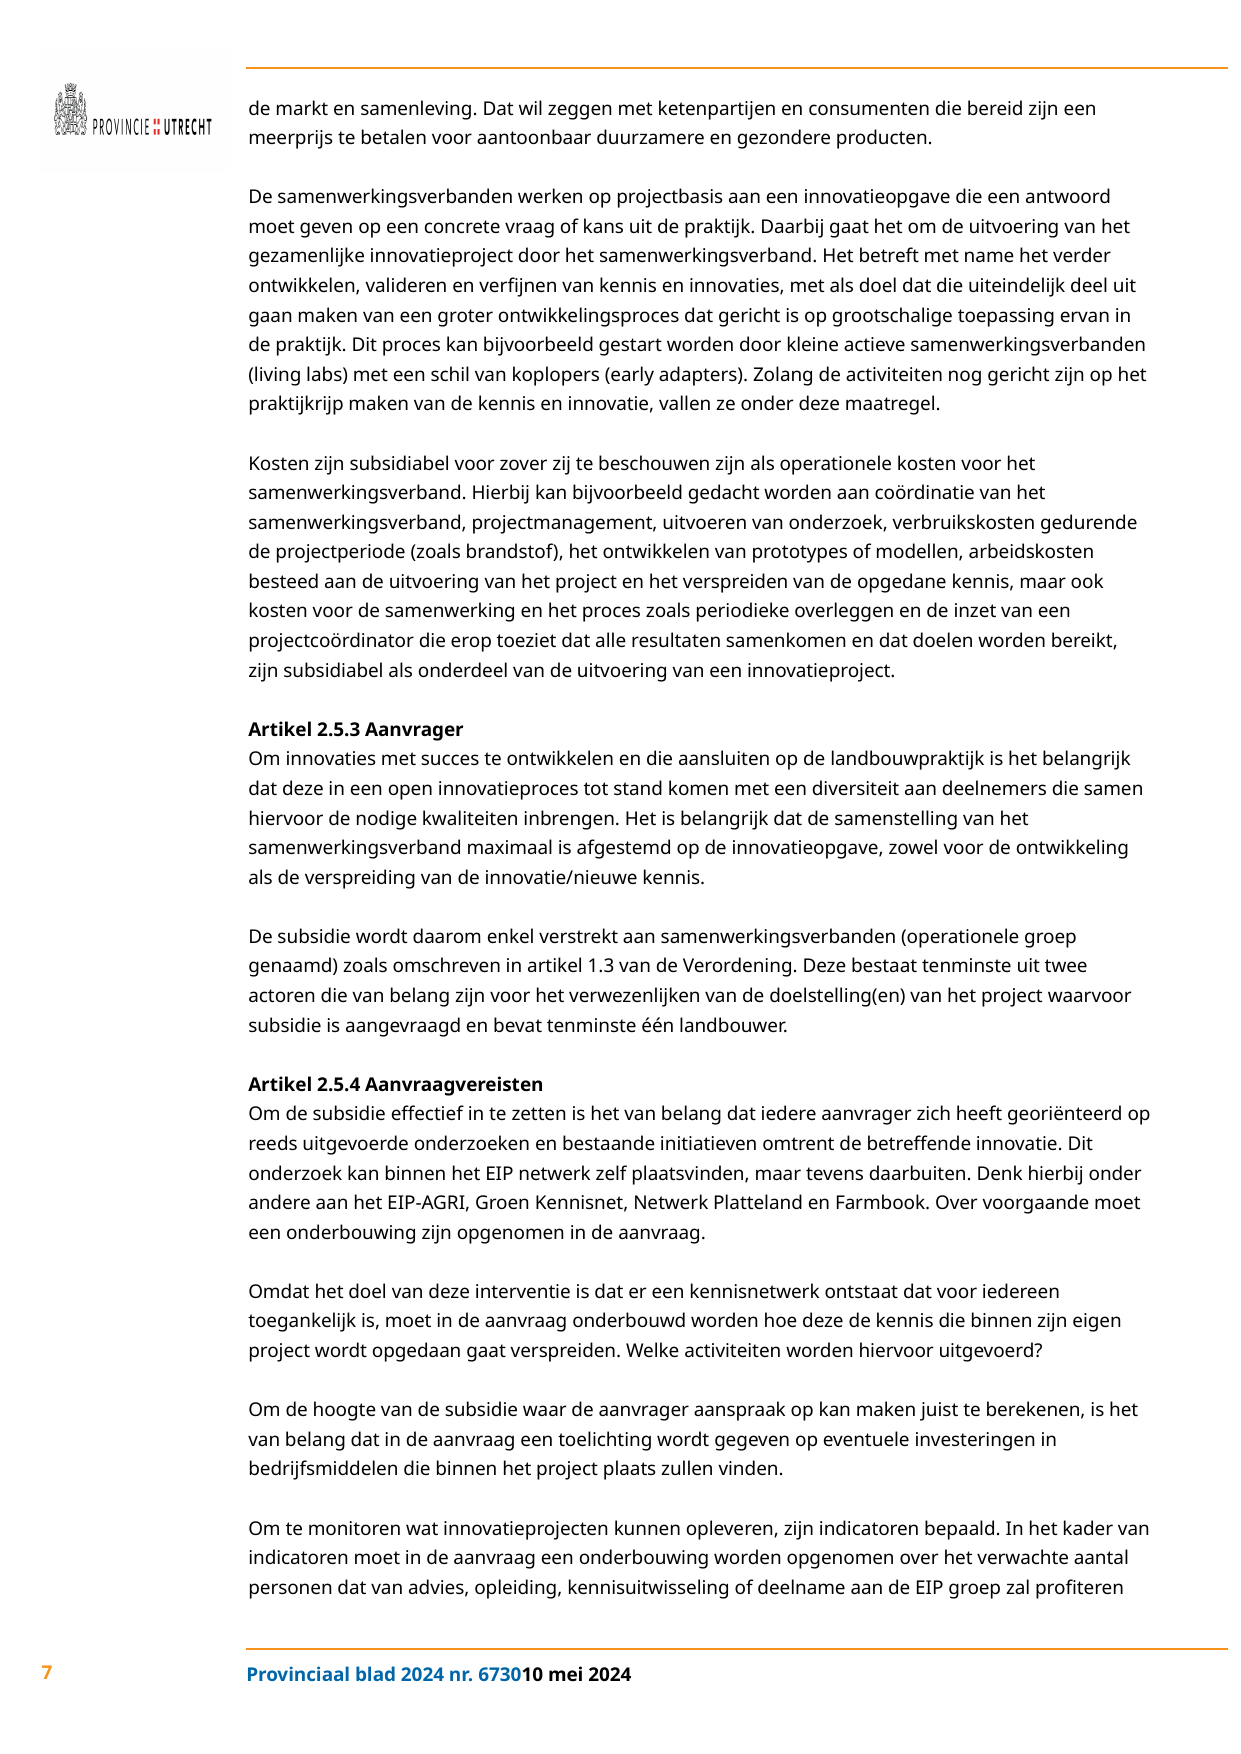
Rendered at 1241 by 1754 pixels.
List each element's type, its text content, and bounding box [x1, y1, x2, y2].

text de markt en samenleving. Dat wil zeggen met ketenpartijen en consumenten die bereid zijn een meerprijs te betalen voor aantoonbaar duurzamere en gezondere producten. [248, 95, 1152, 150]
text Om innovaties met succes te ontwikkelen en die aansluiten op de landbouwpraktijk is het belangrijk dat deze in een open innovatieproces tot stand komen met een diversiteit aan deelnemers die samen hiervoor de nodige kwaliteiten inbrengen. Het is belangrijk dat de samenstelling van het samenwerkingsverband maximaal is afgestemd op de innovatieopgave, zowel voor de ontwikkeling als de verspreiding van de innovatie/nieuwe kennis. [248, 746, 1152, 890]
text Omdat het doel van deze interventie is dat er een kennisnetwerk ontstaat dat voor iedereen toegankelijk is, moet in de aanvraag onderbouwd worden hoe deze de kennis die binnen zijn eigen project wordt opgedaan gaat verspreiden. Welke activiteiten worden hiervoor uitgevoerd? [248, 1278, 1152, 1363]
picture [41, 47, 231, 172]
text Artikel 2.5.3 Aanvrager [248, 716, 1152, 742]
text De samenwerkingsverbanden werken op projectbasis aan een innovatieopgave die een antwoord moet geven op een concrete vraag of kans uit de praktijk. Daarbij gaat het om de uitvoering van het gezamenlijke innovatieproject door het samenwerkingsverband. Het betreft met name het verder ontwikkelen, valideren en verfijnen van kennis en innovaties, met als doel dat die uiteindelijk deel uit gaan maken van een groter ontwikkelingsproces dat gericht is op grootschalige toepassing ervan in de praktijk. Dit proces kan bijvoorbeeld gestart worden door kleine actieve samenwerkingsverbanden (living labs) met een schil van koplopers (early adapters). Zolang de activiteiten nog gericht zijn op het praktijkrijp maken van de kennis en innovatie, vallen ze onder deze maatregel. [248, 183, 1152, 416]
text De subsidie wordt daarom enkel verstrekt aan samenwerkingsverbanden (operationele groep genaamd) zoals omschreven in artikel 1.3 van de Verordening. Deze bestaat tenminste uit twee actoren die van belang zijn voor het verwezenlijken van de doelstelling(en) van het project waarvoor subsidie is aangevraagd en bevat tenminste één landbouwer. [248, 923, 1152, 1038]
text Om te monitoren wat innovatieprojecten kunnen opleveren, zijn indicatoren bepaald. In het kader van indicatoren moet in de aanvraag een onderbouwing worden opgenomen over het verwachte aantal personen dat van advies, opleiding, kennisuitwisseling of deelname aan de EIP groep zal profiteren [248, 1515, 1152, 1600]
text Artikel 2.5.4 Aanvraagvereisten [248, 1071, 1152, 1097]
text Kosten zijn subsidiabel voor zover zij te beschouwen zijn als operationele kosten voor het samenwerkingsverband. Hierbij kan bijvoorbeeld gedacht worden aan coördinatie van het samenwerkingsverband, projectmanagement, uitvoeren van onderzoek, verbruikskosten gedurende de projectperiode (zoals brandstof), het ontwikkelen van prototypes of modellen, arbeidskosten besteed aan de uitvoering van het project en het verspreiden van de opgedane kennis, maar ook kosten voor de samenwerking en het proces zoals periodieke overleggen en de inzet van een projectcoördinator die erop toeziet dat alle resultaten samenkomen en dat doelen worden bereikt, zijn subsidiabel als onderdeel van de uitvoering van een innovatieproject. [248, 450, 1152, 683]
text Om de hoogte van de subsidie waar de aanvrager aanspraak op kan maken juist te berekenen, is het van belang dat in de aanvraag een toelichting wordt gegeven op eventuele investeringen in bedrijfsmiddelen die binnen het project plaats zullen vinden. [248, 1396, 1152, 1481]
text Om de subsidie effectief in te zetten is het van belang dat iedere aanvrager zich heeft georiënteerd op reeds uitgevoerde onderzoeken en bestaande initiatieven omtrent de betreffende innovatie. Dit onderzoek kan binnen het EIP netwerk zelf plaatsvinden, maar tevens daarbuiten. Denk hierbij onder andere aan het EIP-AGRI, Groen Kennisnet, Netwerk Platteland en Farmbook. Over voorgaande moet een onderbouwing zijn opgenomen in de aanvraag. [248, 1101, 1152, 1245]
